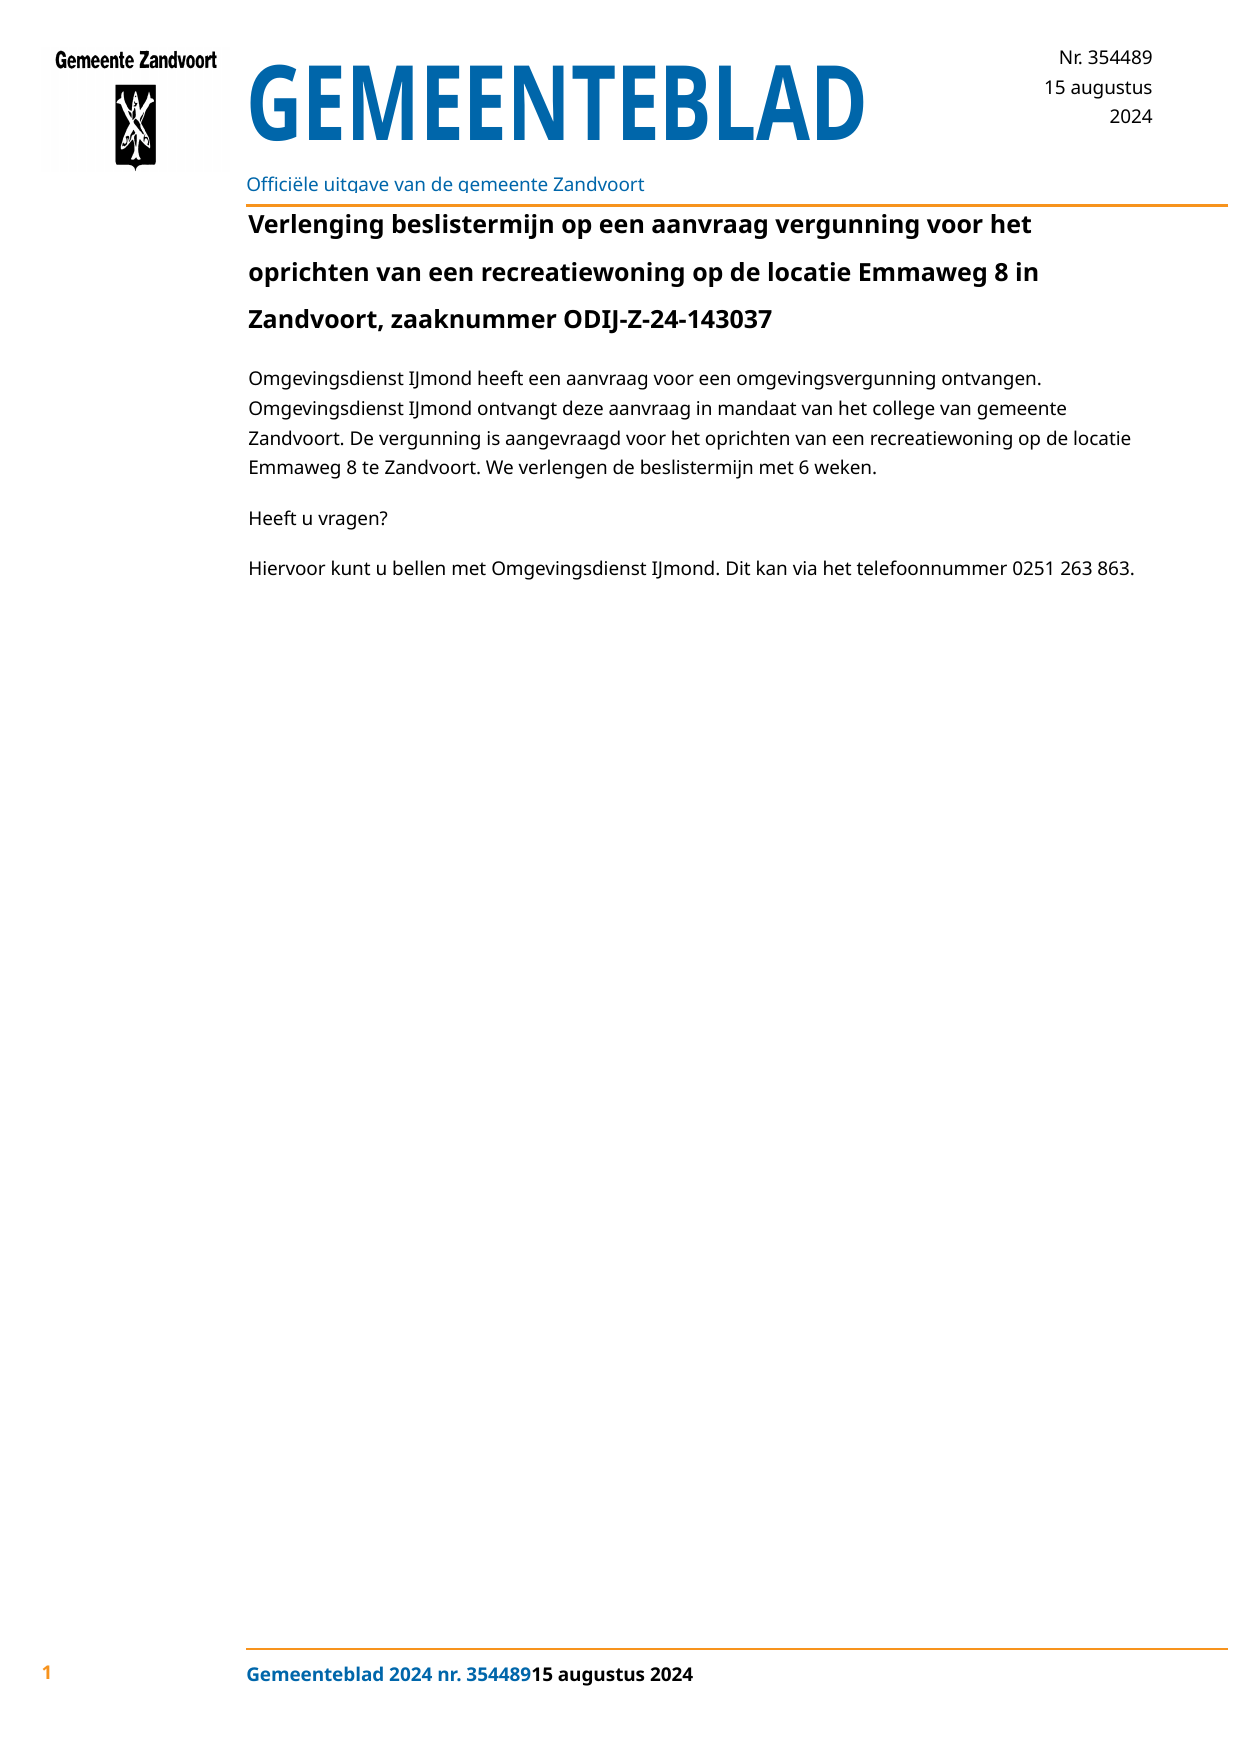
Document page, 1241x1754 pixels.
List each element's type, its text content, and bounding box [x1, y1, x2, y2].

text Heeft u vragen? [248, 505, 1152, 530]
text Omgevingsdienst IJmond heeft een aanvraag voor een omgevingsvergunning ontvangen. Omgevingsdienst IJmond ontvangt deze aanvraag in mandaat van het college van gemeente Zandvoort. De vergunning is aangevraagd voor het oprichten van een recreatiewoning op de locatie Emmaweg 8 te Zandvoort. We verlengen de beslistermijn met 6 weken. [248, 366, 1152, 480]
picture [41, 47, 231, 172]
text Verlenging beslistermijn op een aanvraag vergunning voor het oprichten van een recreatiewoning op de locatie Emmaweg 8 in Zandvoort, zaaknummer ODIJ-Z-24-143037 [248, 207, 1152, 336]
text Hiervoor kunt u bellen met Omgevingsdienst IJmond. Dit kan via het telefoonnummer 0251 263 863. [248, 555, 1152, 581]
